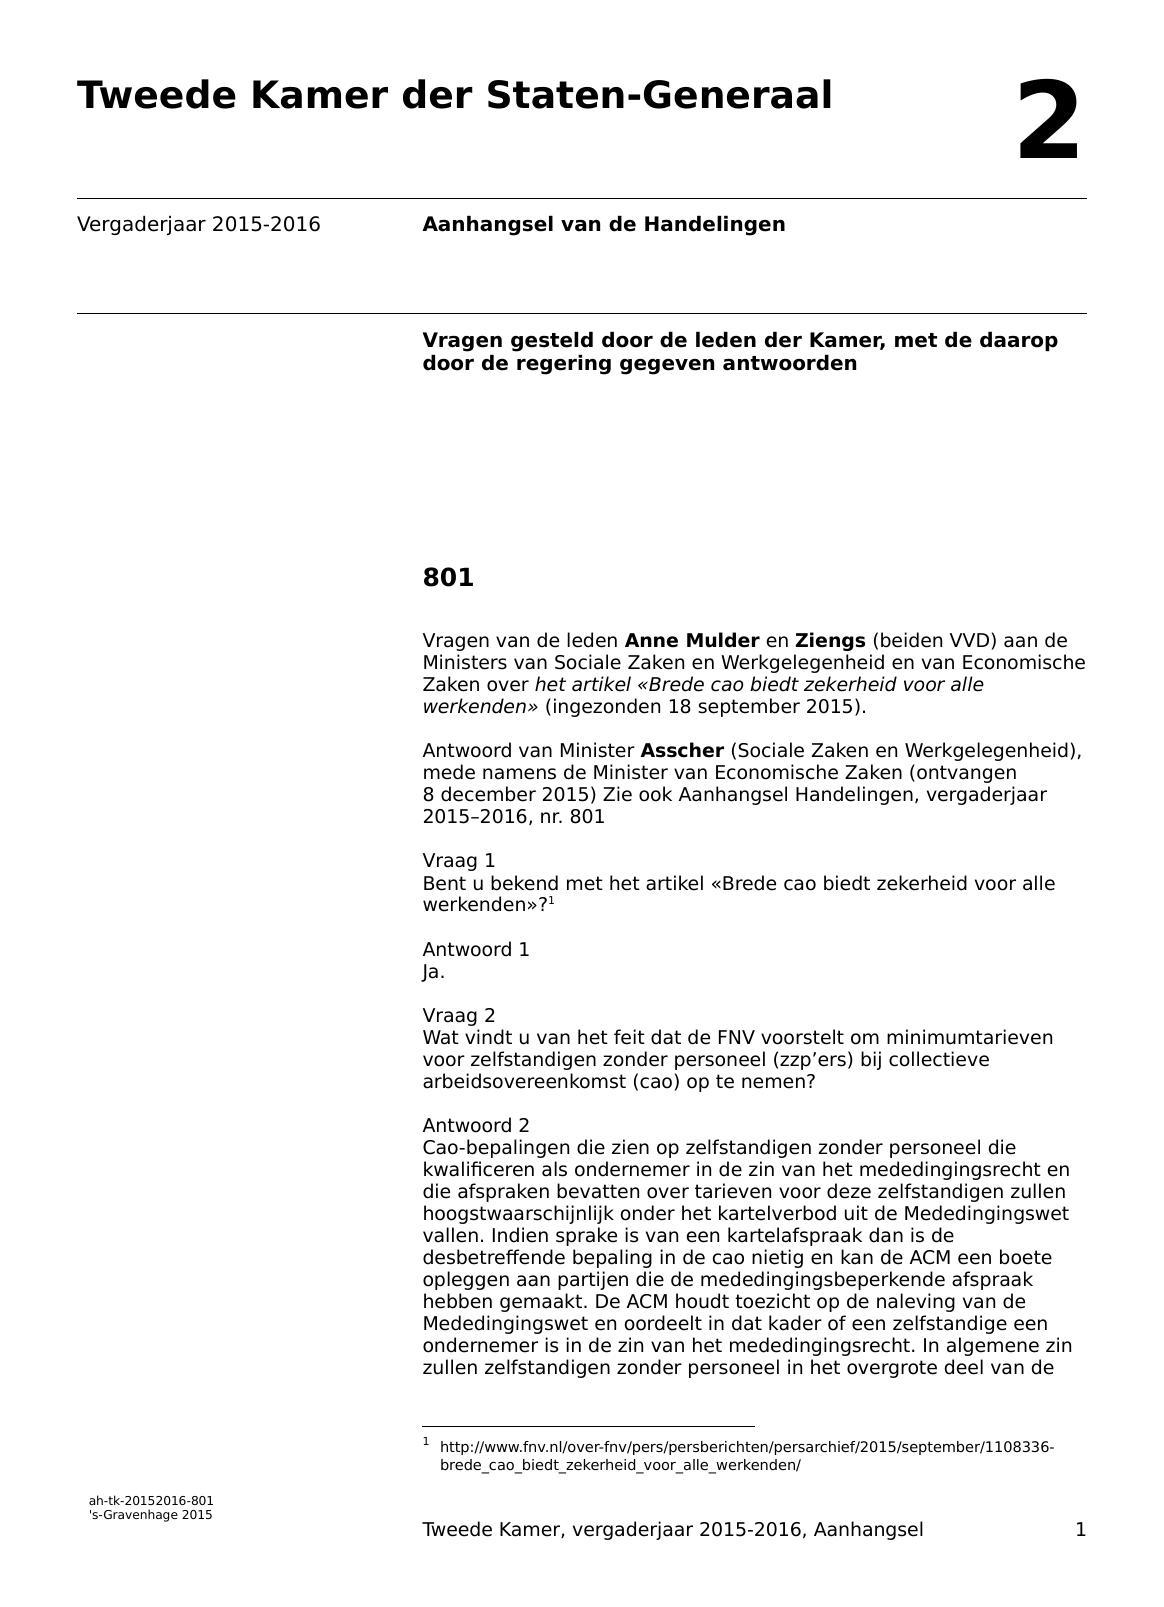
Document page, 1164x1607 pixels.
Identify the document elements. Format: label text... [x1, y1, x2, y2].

text Vraag 2 [422, 1005, 1087, 1027]
text Ja. [422, 961, 1087, 982]
text Bent u bekend met het artikel «Brede cao biedt zekerheid voor alle werkenden»? [422, 872, 1087, 916]
text Antwoord 2 [422, 1115, 1087, 1137]
table_cell [77, 314, 422, 375]
text 's-Gravenhage 2015 [88, 1508, 323, 1522]
text http://www.fnv.nl/over-fnv/pers/persberichten/persarchief/2015/september/1108336-brede_cao_biedt_zekerheid_voor_alle_werkenden/ [422, 1435, 1087, 1474]
text ah-tk-20152016-801 [88, 1494, 323, 1508]
text Antwoord van Minister Asscher (Sociale Zaken en Werkgelegenheid), mede namens de Minister van Economische Zaken (ontvangen 8 december 2015) Zie ook Aanhangsel Handelingen, vergaderjaar 2015–2016, nr. 801 [422, 740, 1087, 828]
table_cell Vragen gesteld door de leden der Kamer, met de daarop door de regering gegeven antwoorden [422, 314, 1087, 375]
table_header Tweede Kamer der Staten-Generaal [77, 59, 886, 198]
text Antwoord 1 [422, 938, 1087, 961]
table_cell Aanhangsel van de Handelingen [422, 199, 1087, 313]
text Vraag 1 [422, 850, 1087, 872]
text Cao-bepalingen die zien op zelfstandigen zonder personeel die kwalificeren als ondernemer in de zin van het mededingingsrecht en die afspraken bevatten over tarieven voor deze zelfstandigen zullen hoogstwaarschijnlijk onder het kartelverbod uit de Mededingingswet vallen. Indien sprake is van een kartelafspraak dan is de desbetreffende bepaling in de cao nietig en kan de ACM een boete opleggen aan partijen die de mededingingsbeperkende afspraak hebben gemaakt. De ACM houdt toezicht op de naleving van de Mededingingswet en oordeelt in dat kader of een zelfstandige een ondernemer is in de zin van het mededingingsrecht. In algemene zin zullen zelfstandigen zonder personeel in het overgrote deel van de [422, 1137, 1087, 1378]
text Wat vindt u van het feit dat de FNV voorstelt om minimumtarieven voor zelfstandigen zonder personeel (zzp’ers) bij collectieve arbeidsovereenkomst (cao) op te nemen? [422, 1027, 1087, 1093]
text 801 [422, 563, 1087, 592]
table_cell Vergaderjaar 2015-2016 [77, 199, 422, 313]
text Vragen van de leden Anne Mulder en Ziengs (beiden VVD) aan de Ministers van Sociale Zaken en Werkgelegenheid en van Economische Zaken over het artikel «Brede cao biedt zekerheid voor alle werkenden» (ingezonden 18 september 2015). [422, 630, 1087, 718]
table_header 2 [886, 59, 1087, 198]
